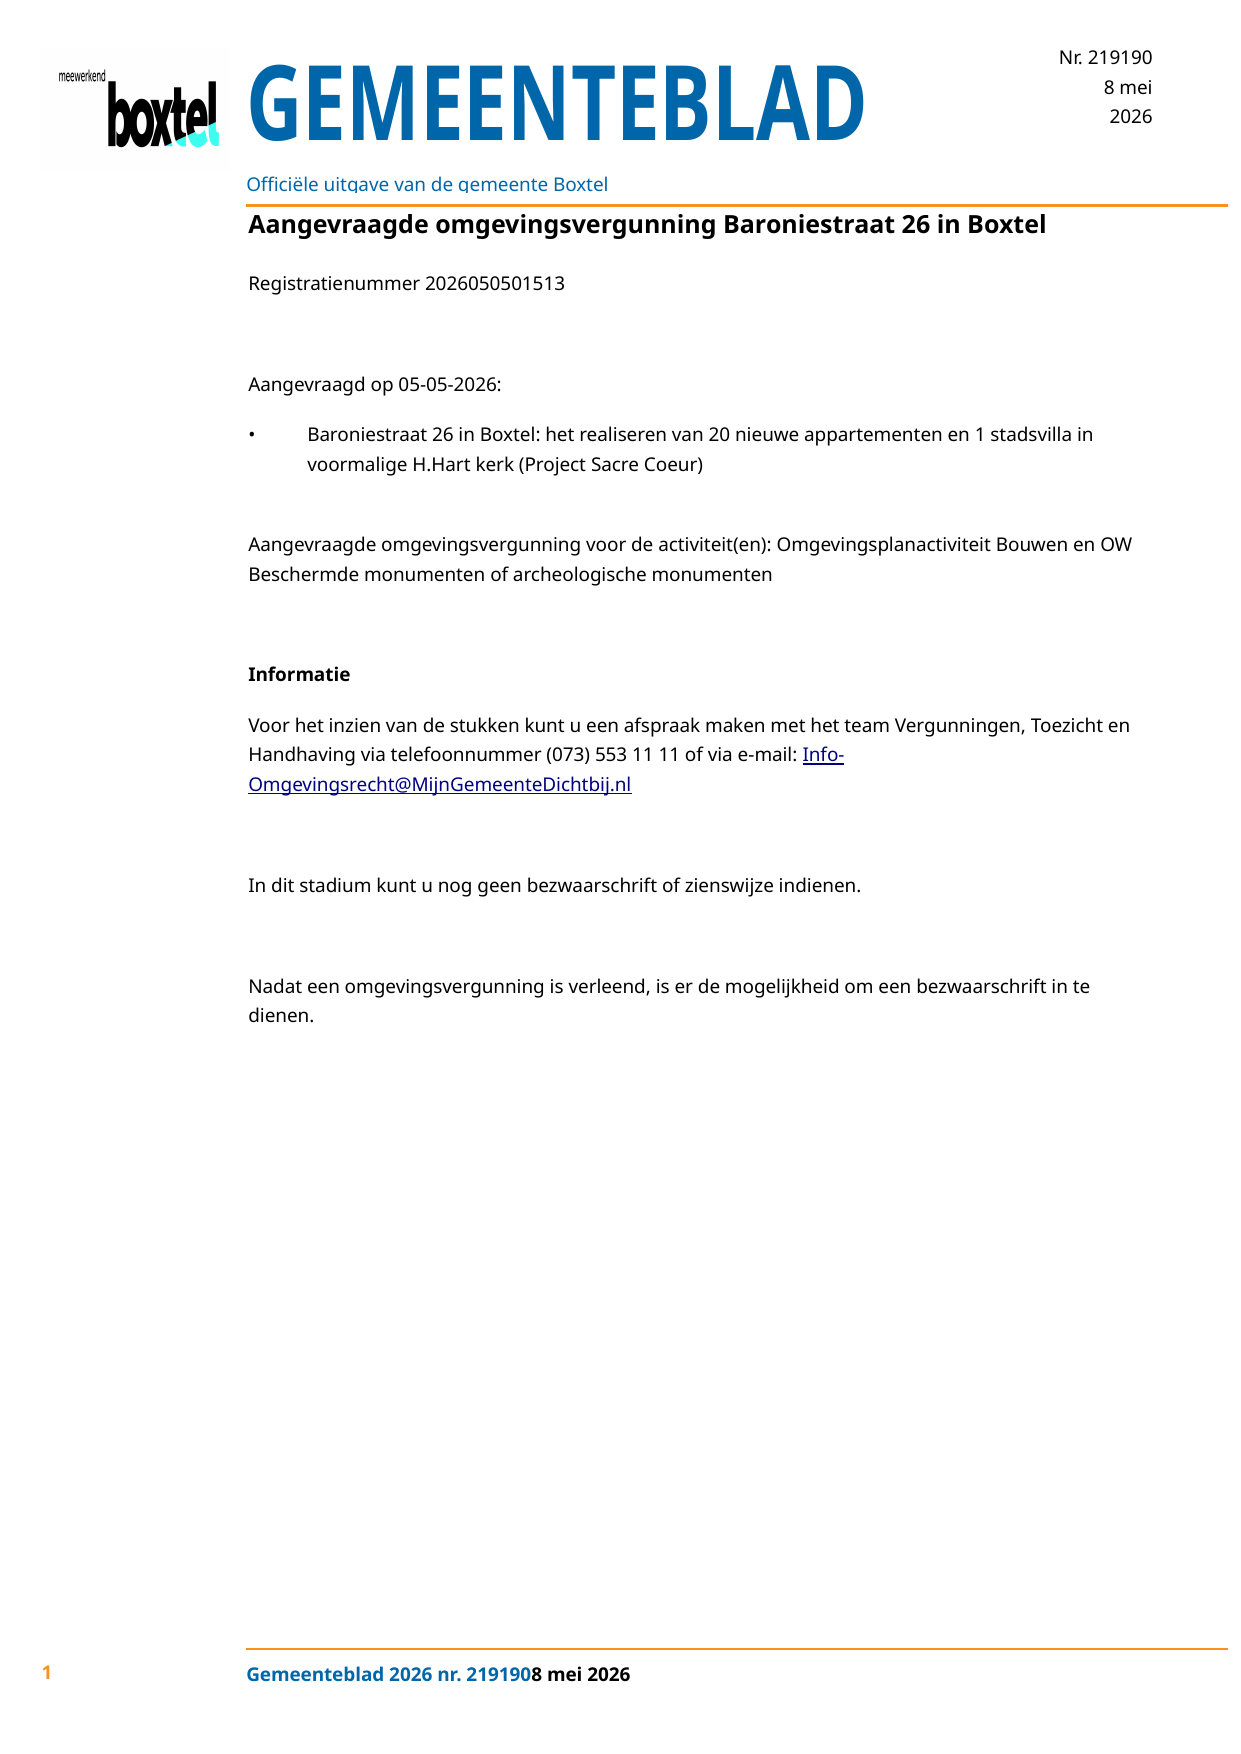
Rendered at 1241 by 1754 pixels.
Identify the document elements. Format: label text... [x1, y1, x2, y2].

text Voor het inzien van de stukken kunt u een afspraak maken met het team Vergunningen, Toezicht en Handhaving via telefoonnummer (073) 553 11 11 of via e-mail: Info-Omgevingsrecht@MijnGemeenteDichtbij.nl [248, 712, 1152, 797]
text Aangevraagde omgevingsvergunning Baroniestraat 26 in Boxtel [248, 207, 1152, 241]
text Aangevraagde omgevingsvergunning voor de activiteit(en): Omgevingsplanactiviteit Bouwen en OW Beschermde monumenten of archeologische monumenten [248, 531, 1152, 586]
text Informatie [248, 662, 1152, 687]
text Nadat een omgevingsvergunning is verleend, is er de mogelijkheid om een bezwaarschrift in te dienen. [248, 973, 1152, 1028]
picture [41, 47, 231, 172]
text In dit stadium kunt u nog geen bezwaarschrift of zienswijze indienen. [248, 872, 1152, 898]
text Registratienummer 2026050501513 [248, 270, 1152, 296]
list Baroniestraat 26 in Boxtel: het realiseren van 20 nieuwe appartementen en 1 stadsvilla in voormalige H.Hart kerk (Project Sacre Coeur) [248, 422, 1152, 477]
text Aangevraagd op 05-05-2026: [248, 371, 1152, 397]
